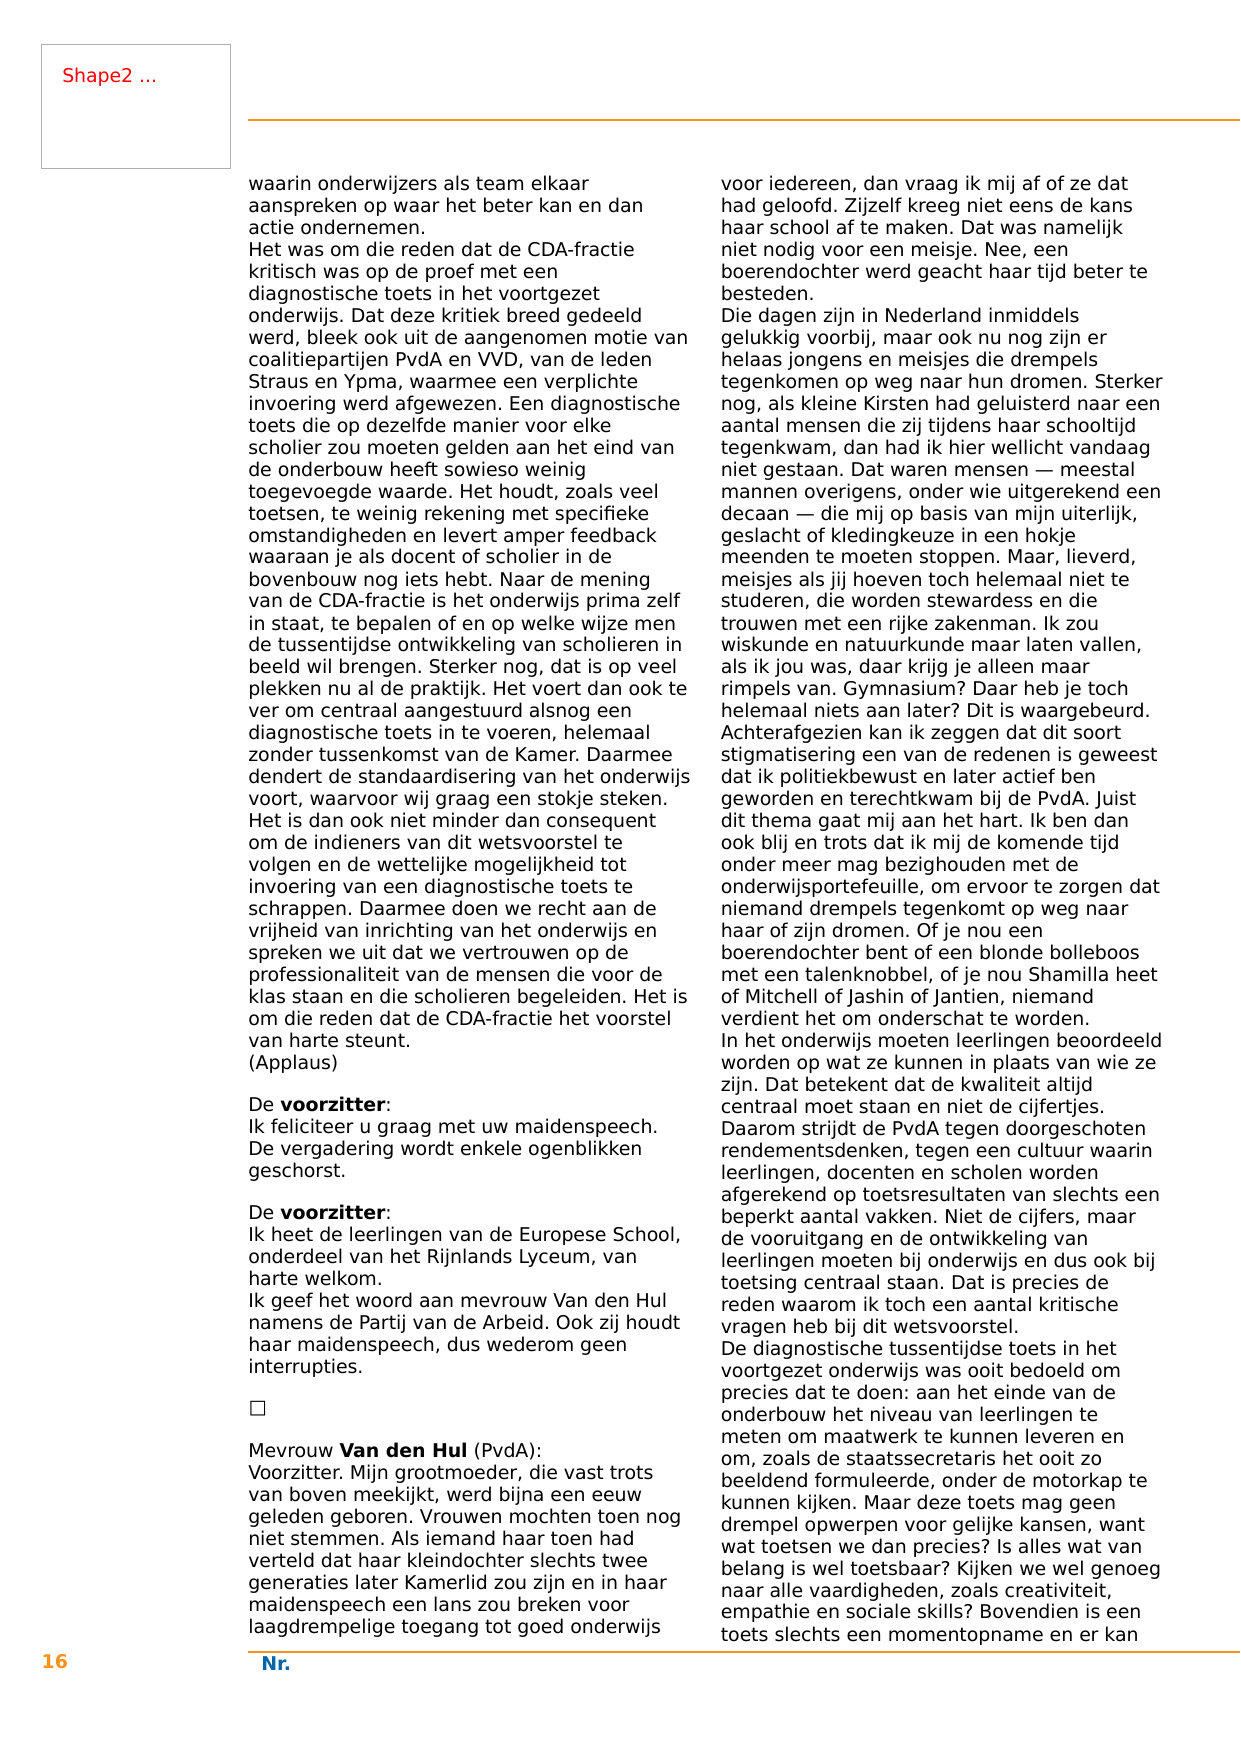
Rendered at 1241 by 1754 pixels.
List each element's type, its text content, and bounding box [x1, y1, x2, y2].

text ⬜ [248, 1398, 691, 1420]
text Die dagen zijn in Nederland inmiddels gelukkig voorbij, maar ook nu nog zijn er helaas jongens en meisjes die drempels tegenkomen op weg naar hun dromen. Sterker nog, als kleine Kirsten had geluisterd naar een aantal mensen die zij tijdens haar schooltijd tegenkwam, dan had ik hier wellicht vandaag niet gestaan. Dat waren mensen — meestal mannen overigens, onder wie uitgerekend een decaan — die mij op basis van mijn uiterlijk, geslacht of kledingkeuze in een hokje meenden te moeten stoppen. Maar, lieverd, meisjes als jij hoeven toch helemaal niet te studeren, die worden stewardess en die trouwen met een rijke zakenman. Ik zou wiskunde en natuurkunde maar laten vallen, als ik jou was, daar krijg je alleen maar rimpels van. Gymnasium? Daar heb je toch helemaal niets aan later? Dit is waargebeurd. [721, 305, 1163, 722]
text De diagnostische tussentijdse toets in het voortgezet onderwijs was ooit bedoeld om precies dat te doen: aan het einde van de onderbouw het niveau van leerlingen te meten om maatwerk te kunnen leveren en om, zoals de staatssecretaris het ooit zo beeldend formuleerde, onder de motorkap te kunnen kijken. Maar deze toets mag geen drempel opwerpen voor gelijke kansen, want wat toetsen we dan precies? Is alles wat van belang is wel toetsbaar? Kijken we wel genoeg naar alle vaardigheden, zoals creativiteit, empathie en sociale skills? Bovendien is een toets slechts een momentopname en er kan [721, 1338, 1163, 1645]
text De vergadering wordt enkele ogenblikken geschorst. [248, 1138, 691, 1182]
text Het was om die reden dat de CDA-fractie kritisch was op de proef met een diagnostische toets in het voortgezet onderwijs. Dat deze kritiek breed gedeeld werd, bleek ook uit de aangenomen motie van coalitiepartijen PvdA en VVD, van de leden Straus en Ypma, waarmee een verplichte invoering werd afgewezen. Een diagnostische toets die op dezelfde manier voor elke scholier zou moeten gelden aan het eind van de onderbouw heeft sowieso weinig toegevoegde waarde. Het houdt, zoals veel toetsen, te weinig rekening met specifieke omstandigheden en levert amper feedback waaraan je als docent of scholier in de bovenbouw nog iets hebt. Naar de mening van de CDA-fractie is het onderwijs prima zelf in staat, te bepalen of en op welke wijze men de tussentijdse ontwikkeling van scholieren in beeld wil brengen. Sterker nog, dat is op veel plekken nu al de praktijk. Het voert dan ook te ver om centraal aangestuurd alsnog een diagnostische toets in te voeren, helemaal zonder tussenkomst van de Kamer. Daarmee dendert de standaardisering van het onderwijs voort, waarvoor wij graag een stokje steken. [248, 239, 691, 810]
text Mevrouw Van den Hul (PvdA): [248, 1440, 691, 1462]
text In het onderwijs moeten leerlingen beoordeeld worden op wat ze kunnen in plaats van wie ze zijn. Dat betekent dat de kwaliteit altijd centraal moet staan en niet de cijfertjes. Daarom strijdt de PvdA tegen doorgeschoten rendementsdenken, tegen een cultuur waarin leerlingen, docenten en scholen worden afgerekend op toetsresultaten van slechts een beperkt aantal vakken. Niet de cijfers, maar de vooruitgang en de ontwikkeling van leerlingen moeten bij onderwijs en dus ook bij toetsing centraal staan. Dat is precies de reden waarom ik toch een aantal kritische vragen heb bij dit wetsvoorstel. [721, 1030, 1163, 1338]
text Ik feliciteer u graag met uw maidenspeech. [248, 1116, 691, 1138]
text Het is dan ook niet minder dan consequent om de indieners van dit wetsvoorstel te volgen en de wettelijke mogelijkheid tot invoering van een diagnostische toets te schrappen. Daarmee doen we recht aan de vrijheid van inrichting van het onderwijs en spreken we uit dat we vertrouwen op de professionaliteit van de mensen die voor de klas staan en die scholieren begeleiden. Het is om die reden dat de CDA-fractie het voorstel van harte steunt. [248, 810, 691, 1052]
text Ik heet de leerlingen van de Europese School, onderdeel van het Rijnlands Lyceum, van harte welkom. [248, 1224, 691, 1290]
text voor iedereen, dan vraag ik mij af of ze dat had geloofd. Zijzelf kreeg niet eens de kans haar school af te maken. Dat was namelijk niet nodig voor een meisje. Nee, een boerendochter werd geacht haar tijd beter te besteden. [721, 173, 1163, 305]
text Achterafgezien kan ik zeggen dat dit soort stigmatisering een van de redenen is geweest dat ik politiekbewust en later actief ben geworden en terechtkwam bij de PvdA. Juist dit thema gaat mij aan het hart. Ik ben dan ook blij en trots dat ik mij de komende tijd onder meer mag bezighouden met de onderwijsportefeuille, om ervoor te zorgen dat niemand drempels tegenkomt op weg naar haar of zijn dromen. Of je nou een boerendochter bent of een blonde bolleboos met een talenknobbel, of je nou Shamilla heet of Mitchell of Jashin of Jantien, niemand verdient het om onderschat te worden. [721, 722, 1163, 1030]
text De voorzitter: [248, 1202, 691, 1224]
text Ik geef het woord aan mevrouw Van den Hul namens de Partij van de Arbeid. Ook zij houdt haar maidenspeech, dus wederom geen interrupties. [248, 1290, 691, 1378]
text Voorzitter. Mijn grootmoeder, die vast trots van boven meekijkt, werd bijna een eeuw geleden geboren. Vrouwen mochten toen nog niet stemmen. Als iemand haar toen had verteld dat haar kleindochter slechts twee generaties later Kamerlid zou zijn en in haar maidenspeech een lans zou breken voor laagdrempelige toegang tot goed onderwijs [248, 1462, 691, 1637]
text (Applaus) [248, 1052, 691, 1074]
text waarin onderwijzers als team elkaar aanspreken op waar het beter kan en dan actie ondernemen. [248, 173, 691, 239]
text De voorzitter: [248, 1094, 691, 1116]
